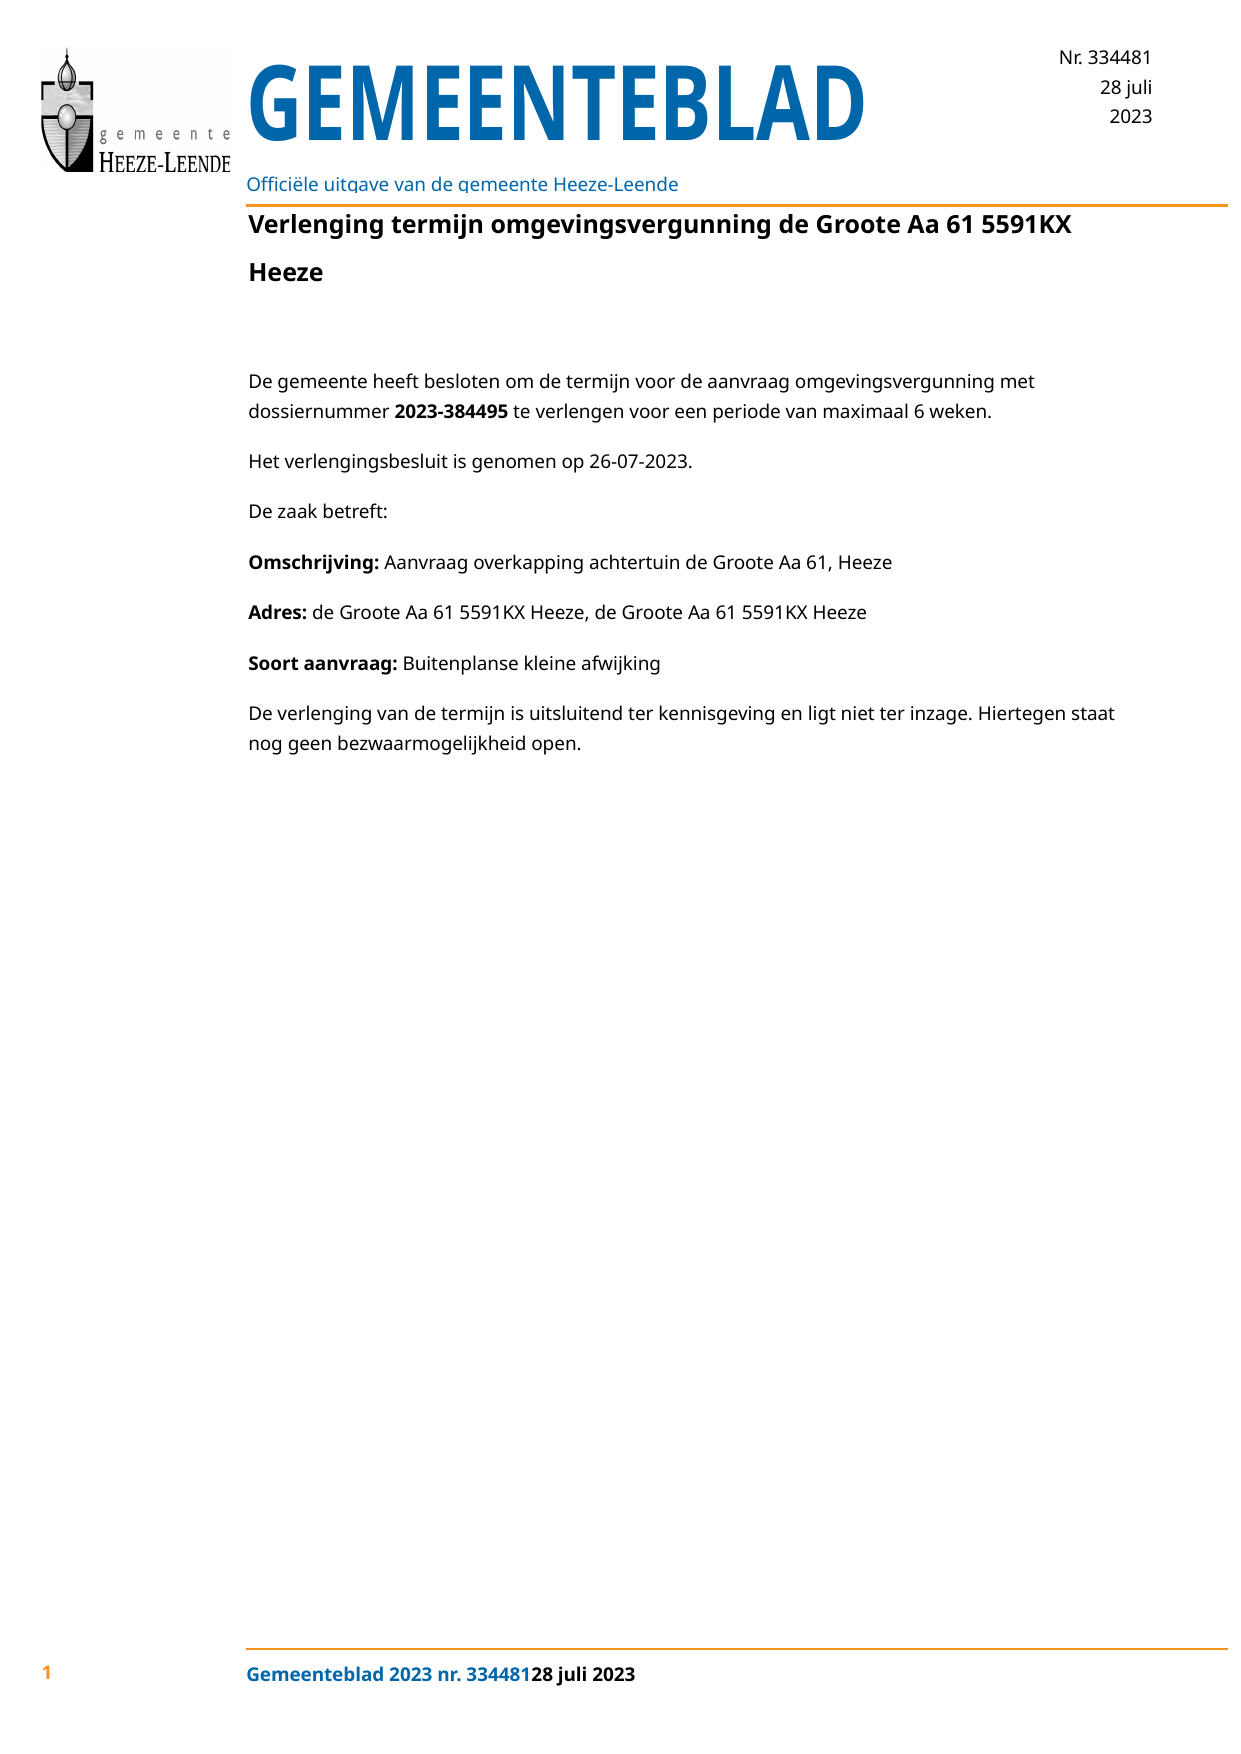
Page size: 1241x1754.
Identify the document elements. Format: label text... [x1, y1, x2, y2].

text Verlenging termijn omgevingsvergunning de Groote Aa 61 5591KX Heeze [248, 207, 1152, 288]
text Soort aanvraag: Buitenplanse kleine afwijking [248, 650, 1152, 676]
text Adres: de Groote Aa 61 5591KX Heeze, de Groote Aa 61 5591KX Heeze [248, 599, 1152, 625]
text De gemeente heeft besloten om de termijn voor de aanvraag omgevingsvergunning met dossiernummer 2023-384495 te verlengen voor een periode van maximaal 6 weken. [248, 368, 1152, 424]
text Omschrijving: Aanvraag overkapping achtertuin de Groote Aa 61, Heeze [248, 549, 1152, 575]
text De zaak betreft: [248, 499, 1152, 524]
picture [41, 47, 231, 172]
text Het verlengingsbesluit is genomen op 26-07-2023. [248, 448, 1152, 474]
text De verlenging van de termijn is uitsluitend ter kennisgeving en ligt niet ter inzage. Hiertegen staat nog geen bezwaarmogelijkheid open. [248, 700, 1152, 756]
